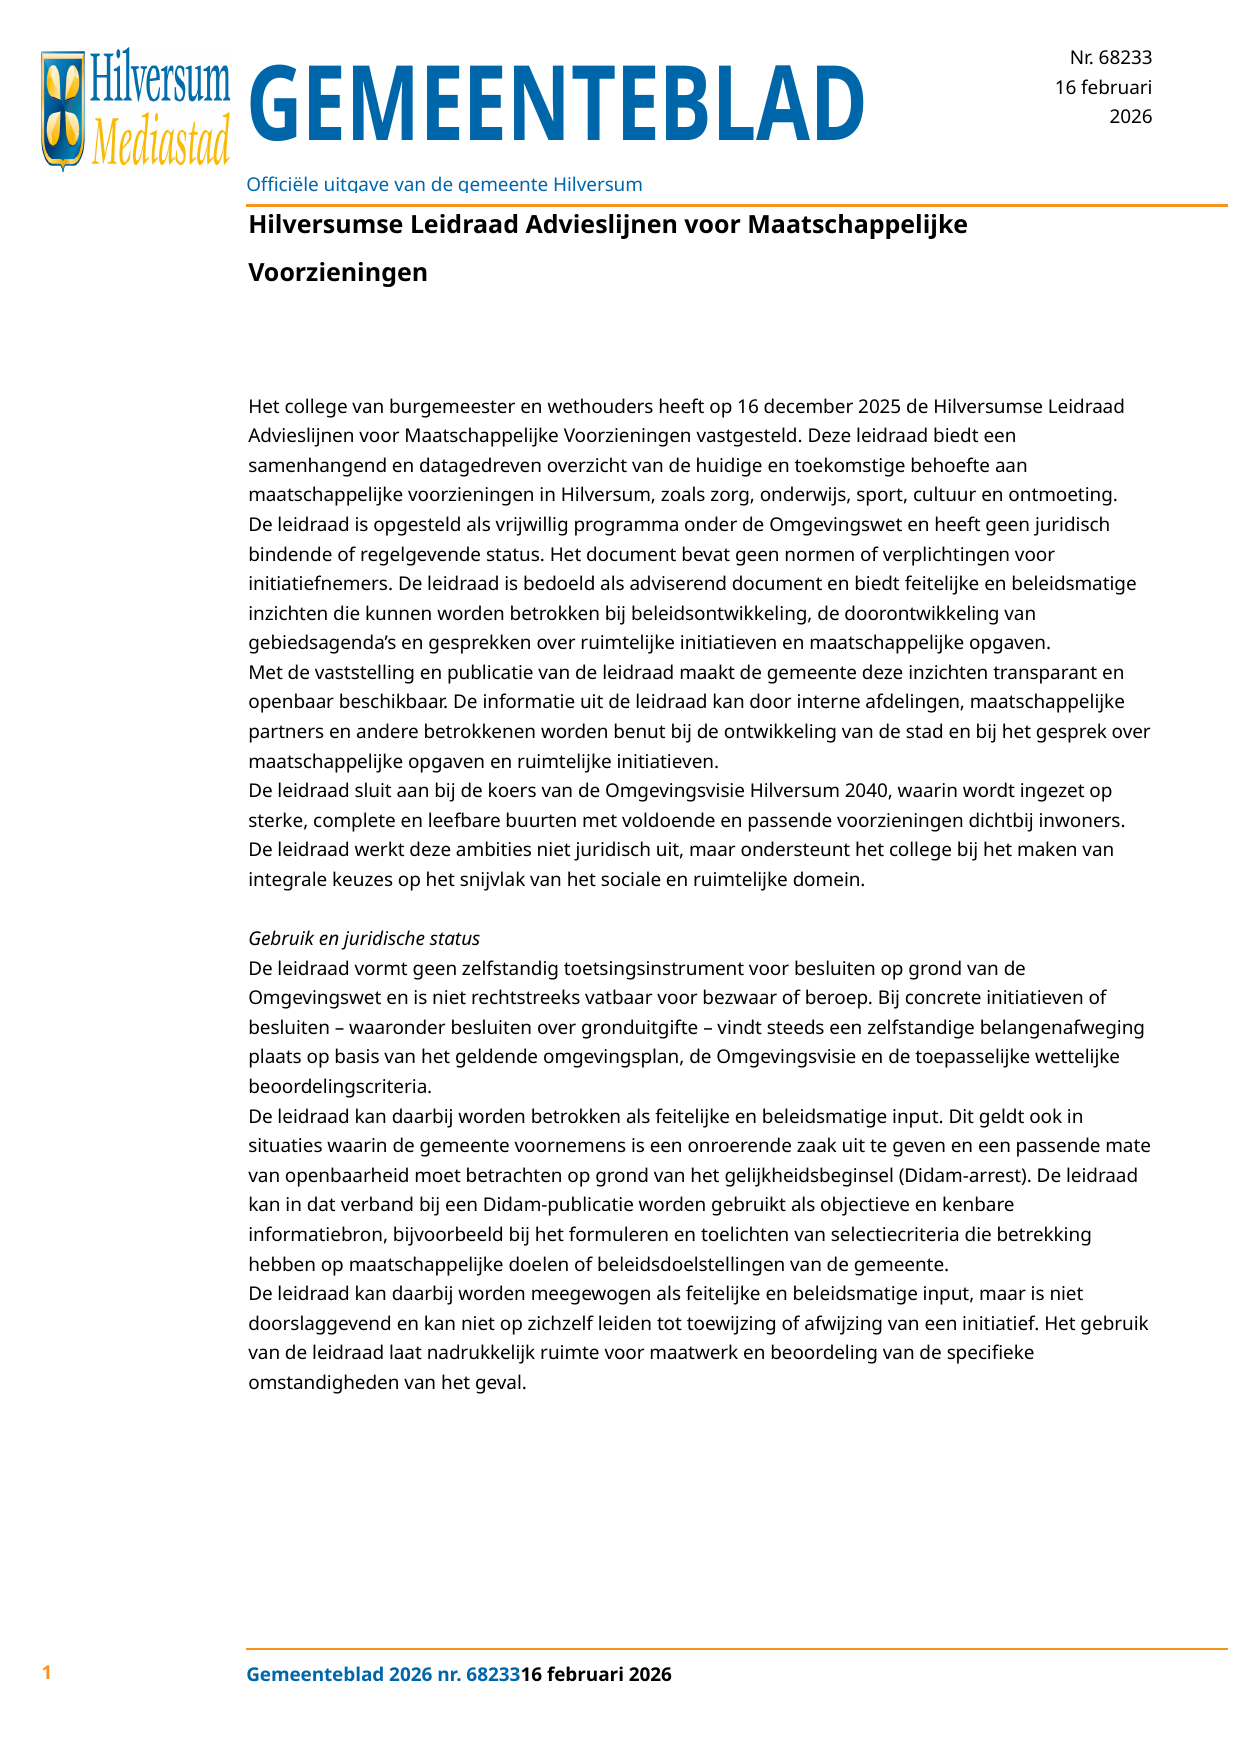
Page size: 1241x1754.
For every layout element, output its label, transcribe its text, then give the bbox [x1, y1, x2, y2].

text Hilversumse Leidraad Advieslijnen voor Maatschappelijke Voorzieningen [248, 207, 1152, 288]
text Gebruik en juridische status [248, 925, 1152, 951]
text Het college van burgemeester en wethouders heeft op 16 december 2025 de Hilversumse Leidraad Advieslijnen voor Maatschappelijke Voorzieningen vastgesteld. Deze leidraad biedt een samenhangend en datagedreven overzicht van de huidige en toekomstige behoefte aan maatschappelijke voorzieningen in Hilversum, zoals zorg, onderwijs, sport, cultuur en ontmoeting. [248, 393, 1152, 507]
text De leidraad vormt geen zelfstandig toetsingsinstrument voor besluiten op grond van de Omgevingswet en is niet rechtstreeks vatbaar voor bezwaar of beroep. Bij concrete initiatieven of besluiten – waaronder besluiten over gronduitgifte – vindt steeds een zelfstandige belangenafweging plaats op basis van het geldende omgevingsplan, de Omgevingsvisie en de toepasselijke wettelijke beoordelingscriteria. [248, 955, 1152, 1099]
text De leidraad is opgesteld als vrijwillig programma onder de Omgevingswet en heeft geen juridisch bindende of regelgevende status. Het document bevat geen normen of verplichtingen voor initiatiefnemers. De leidraad is bedoeld als adviserend document en biedt feitelijke en beleidsmatige inzichten die kunnen worden betrokken bij beleidsontwikkeling, de doorontwikkeling van gebiedsagenda’s en gesprekken over ruimtelijke initiatieven en maatschappelijke opgaven. [248, 511, 1152, 655]
text De leidraad kan daarbij worden meegewogen als feitelijke en beleidsmatige input, maar is niet doorslaggevend en kan niet op zichzelf leiden tot toewijzing of afwijzing van een initiatief. Het gebruik van de leidraad laat nadrukkelijk ruimte voor maatwerk en beoordeling van de specifieke omstandigheden van het geval. [248, 1280, 1152, 1395]
text De leidraad kan daarbij worden betrokken als feitelijke en beleidsmatige input. Dit geldt ook in situaties waarin de gemeente voornemens is een onroerende zaak uit te geven en een passende mate van openbaarheid moet betrachten op grond van het gelijkheidsbeginsel (Didam-arrest). De leidraad kan in dat verband bij een Didam-publicatie worden gebruikt als objectieve en kenbare informatiebron, bijvoorbeeld bij het formuleren en toelichten van selectiecriteria die betrekking hebben op maatschappelijke doelen of beleidsdoelstellingen van de gemeente. [248, 1103, 1152, 1277]
picture [41, 47, 231, 172]
text De leidraad sluit aan bij de koers van de Omgevingsvisie Hilversum 2040, waarin wordt ingezet op sterke, complete en leefbare buurten met voldoende en passende voorzieningen dichtbij inwoners. De leidraad werkt deze ambities niet juridisch uit, maar ondersteunt het college bij het maken van integrale keuzes op het snijvlak van het sociale en ruimtelijke domein. [248, 777, 1152, 892]
text Met de vaststelling en publicatie van de leidraad maakt de gemeente deze inzichten transparant en openbaar beschikbaar. De informatie uit de leidraad kan door interne afdelingen, maatschappelijke partners en andere betrokkenen worden benut bij de ontwikkeling van de stad en bij het gesprek over maatschappelijke opgaven en ruimtelijke initiatieven. [248, 659, 1152, 774]
